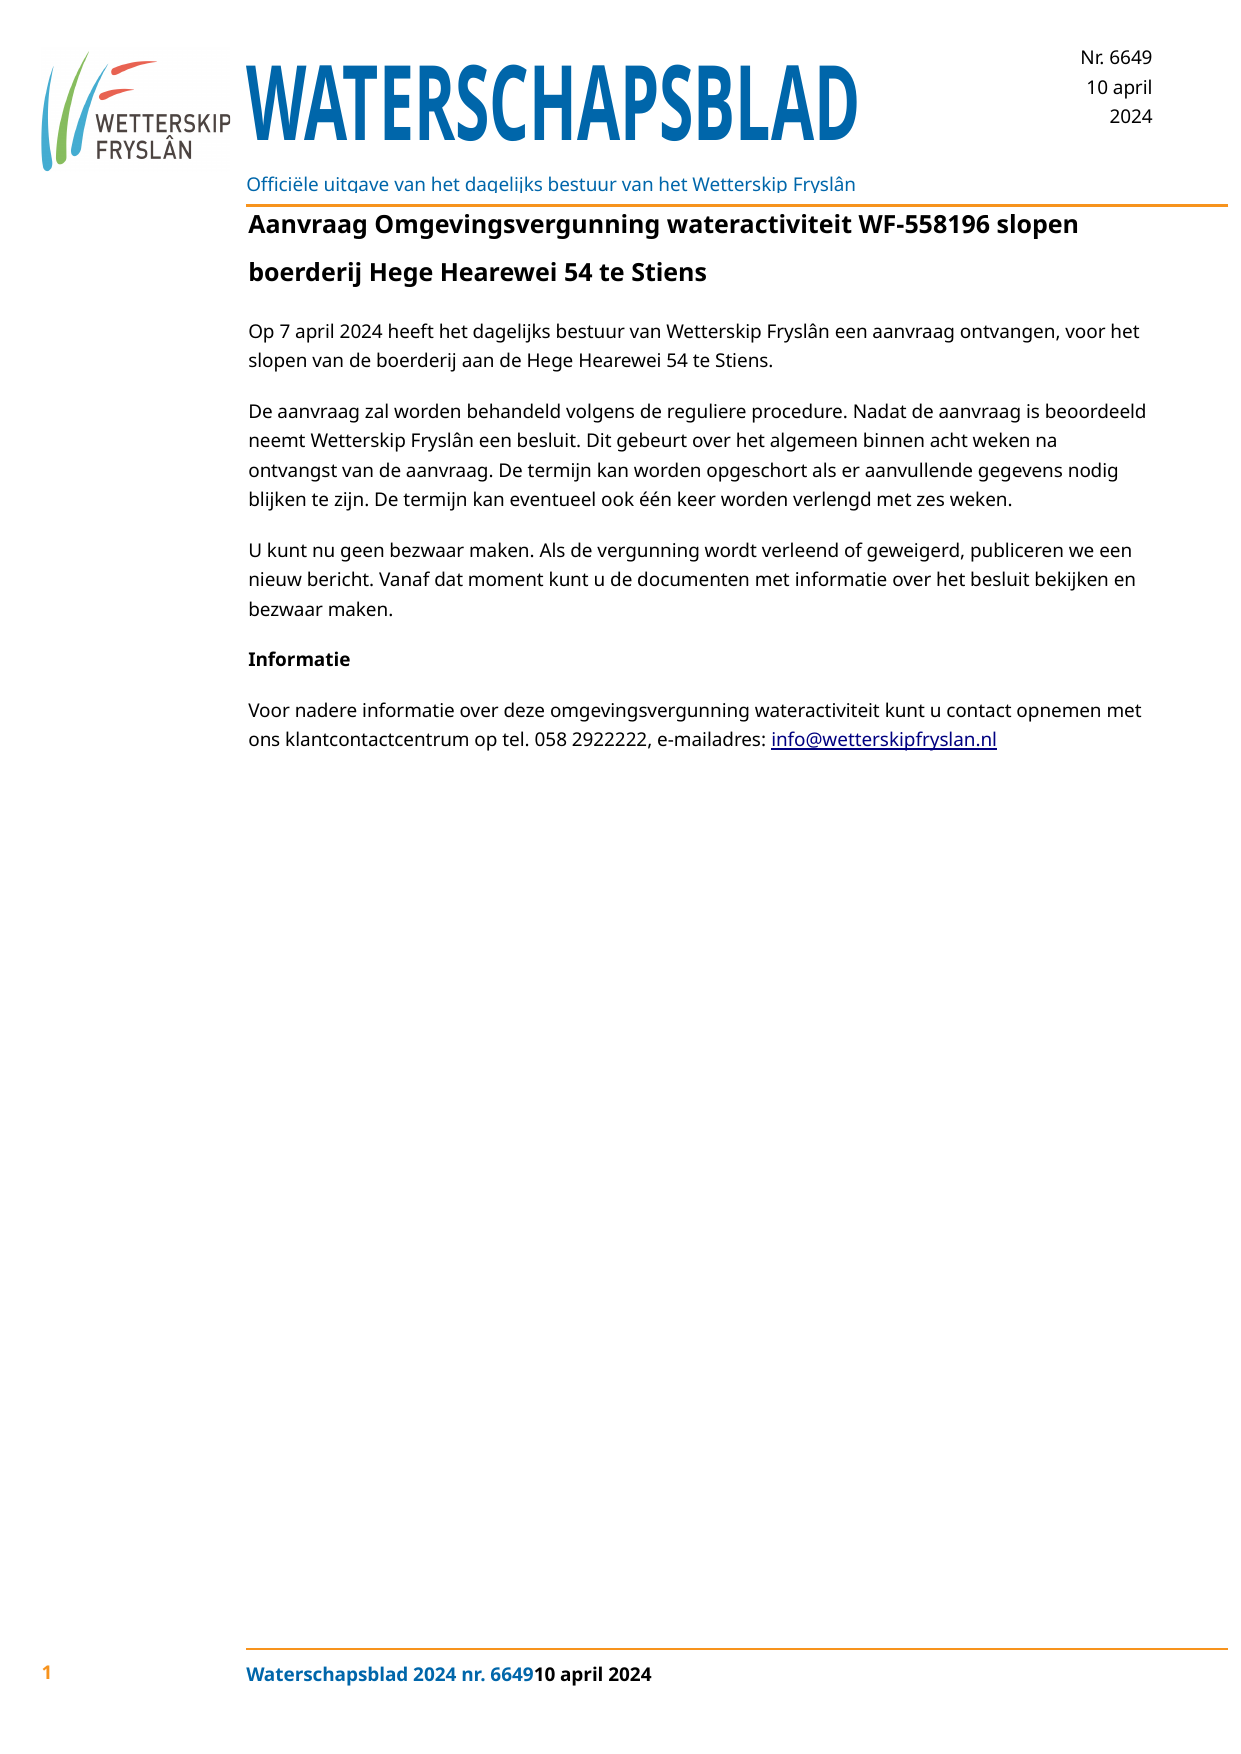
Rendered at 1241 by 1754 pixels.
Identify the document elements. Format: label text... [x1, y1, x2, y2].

text Aanvraag Omgevingsvergunning wateractiviteit WF-558196 slopen boerderij Hege Hearewei 54 te Stiens [248, 207, 1152, 288]
picture [41, 47, 231, 172]
text Voor nadere informatie over deze omgevingsvergunning wateractiviteit kunt u contact opnemen met ons klantcontactcentrum op tel. 058 2922222, e-mailadres: info@wetterskipfryslan.nl [248, 697, 1152, 752]
text U kunt nu geen bezwaar maken. Als de vergunning wordt verleend of geweigerd, publiceren we een nieuw bericht. Vanaf dat moment kunt u de documenten met informatie over het besluit bekijken en bezwaar maken. [248, 537, 1152, 622]
text Op 7 april 2024 heeft het dagelijks bestuur van Wetterskip Fryslân een aanvraag ontvangen, voor het slopen van de boerderij aan de Hege Hearewei 54 te Stiens. [248, 318, 1152, 373]
text De aanvraag zal worden behandeld volgens de reguliere procedure. Nadat de aanvraag is beoordeeld neemt Wetterskip Fryslân een besluit. Dit gebeurt over het algemeen binnen acht weken na ontvangst van de aanvraag. De termijn kan worden opgeschort als er aanvullende gegevens nodig blijken te zijn. De termijn kan eventueel ook één keer worden verlengd met zes weken. [248, 398, 1152, 512]
text Informatie [248, 647, 1152, 672]
